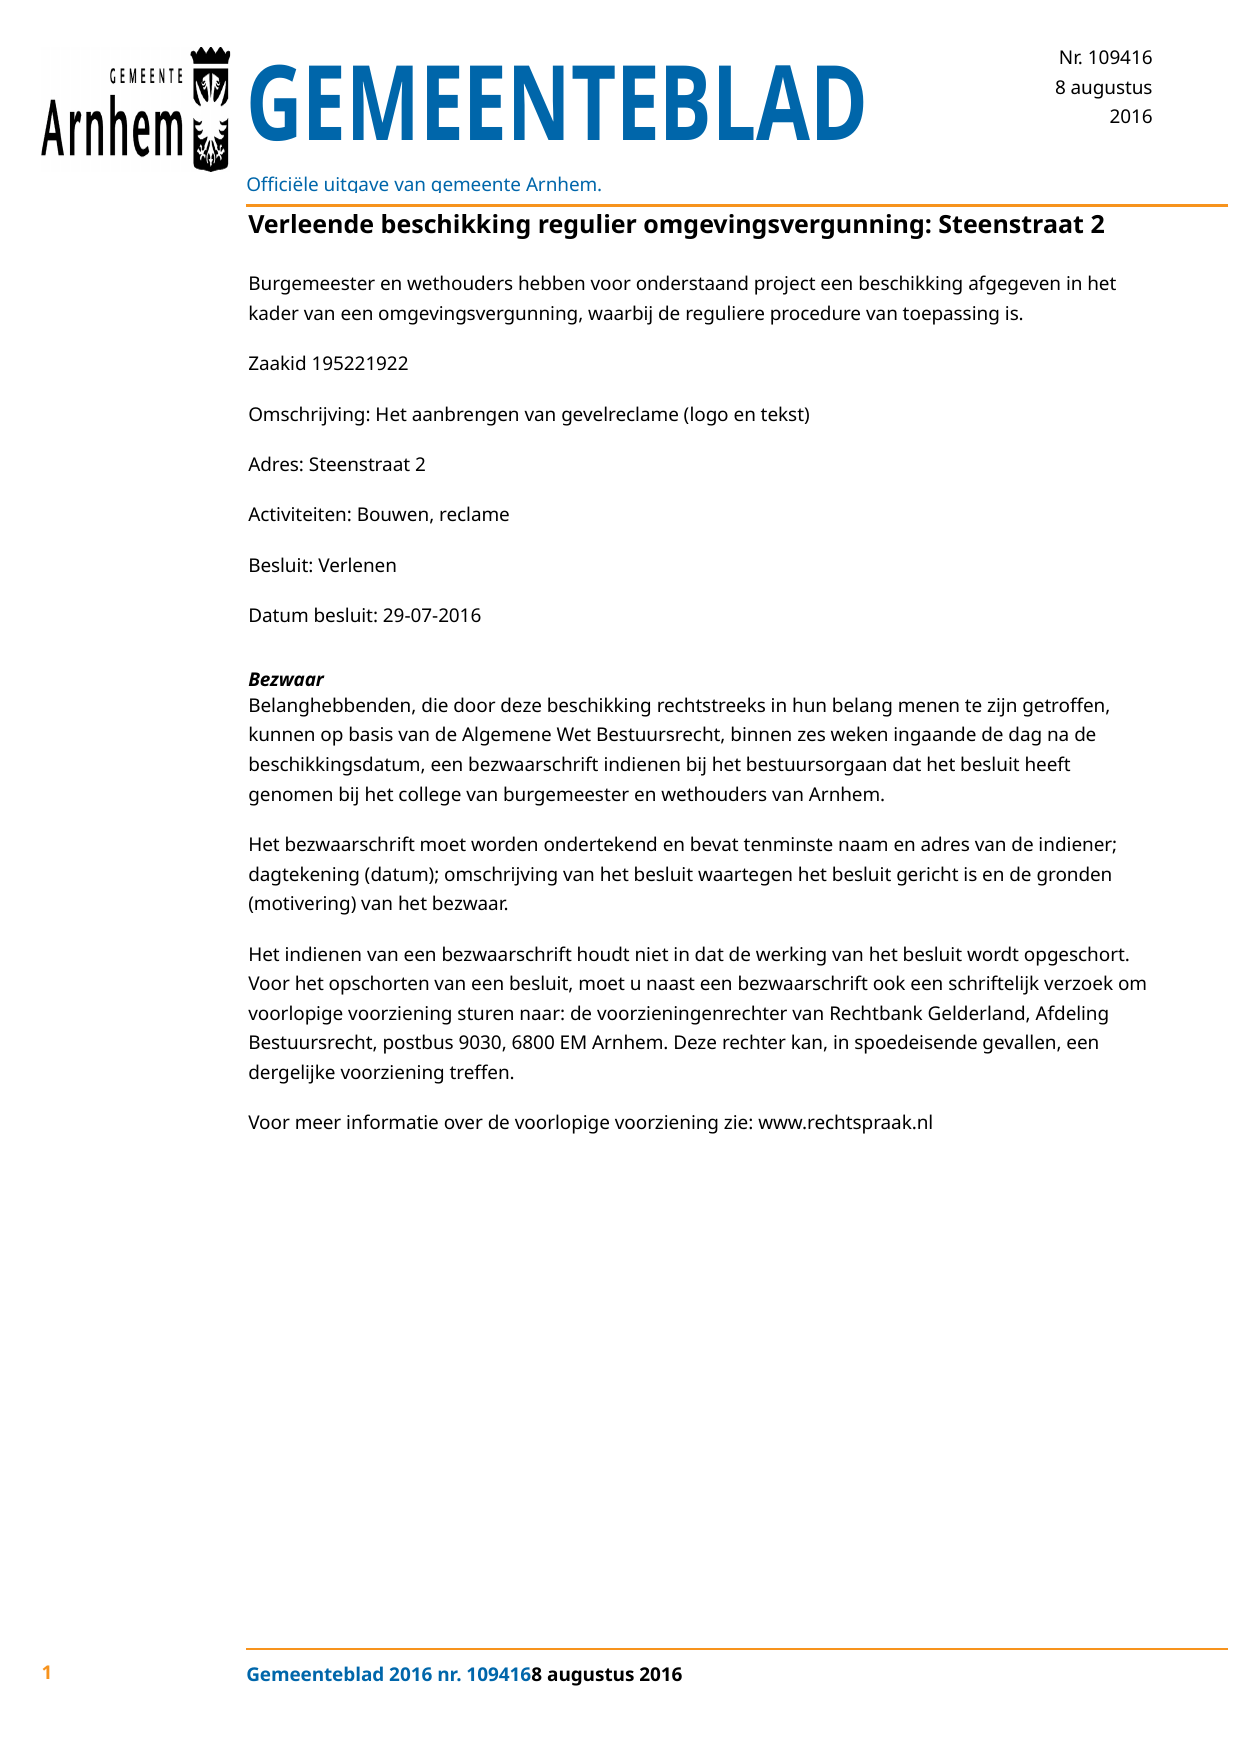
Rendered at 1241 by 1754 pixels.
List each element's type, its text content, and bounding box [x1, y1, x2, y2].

text Datum besluit: 29-07-2016 [248, 602, 1152, 628]
text Het bezwaarschrift moet worden ondertekend en bevat tenminste naam en adres van de indiener; dagtekening (datum); omschrijving van het besluit waartegen het besluit gericht is en de gronden (motivering) van het bezwaar. [248, 831, 1152, 916]
picture [41, 47, 231, 172]
text Activiteiten: Bouwen, reclame [248, 502, 1152, 527]
text Voor meer informatie over de voorlopige voorziening zie: www.rechtspraak.nl [248, 1109, 1152, 1135]
text Burgemeester en wethouders hebben voor onderstaand project een beschikking afgegeven in het kader van een omgevingsvergunning, waarbij de reguliere procedure van toepassing is. [248, 270, 1152, 326]
text Zaakid 195221922 [248, 350, 1152, 376]
text Omschrijving: Het aanbrengen van gevelreclame (logo en tekst) [248, 401, 1152, 426]
text Belanghebbenden, die door deze beschikking rechtstreeks in hun belang menen te zijn getroffen, kunnen op basis van de Algemene Wet Bestuursrecht, binnen zes weken ingaande de dag na de beschikkingsdatum, een bezwaarschrift indienen bij het bestuursorgaan dat het besluit heeft genomen bij het college van burgemeester en wethouders van Arnhem. [248, 692, 1152, 807]
text Adres: Steenstraat 2 [248, 451, 1152, 477]
text Besluit: Verlenen [248, 552, 1152, 578]
text Verleende beschikking regulier omgevingsvergunning: Steenstraat 2 [248, 207, 1152, 241]
text Het indienen van een bezwaarschrift houdt niet in dat de werking van het besluit wordt opgeschort. Voor het opschorten van een besluit, moet u naast een bezwaarschrift ook een schriftelijk verzoek om voorlopige voorziening sturen naar: de voorzieningenrechter van Rechtbank Gelderland, Afdeling Bestuursrecht, postbus 9030, 6800 EM Arnhem. Deze rechter kan, in spoedeisende gevallen, een dergelijke voorziening treffen. [248, 941, 1152, 1085]
text Bezwaar [248, 666, 1152, 692]
